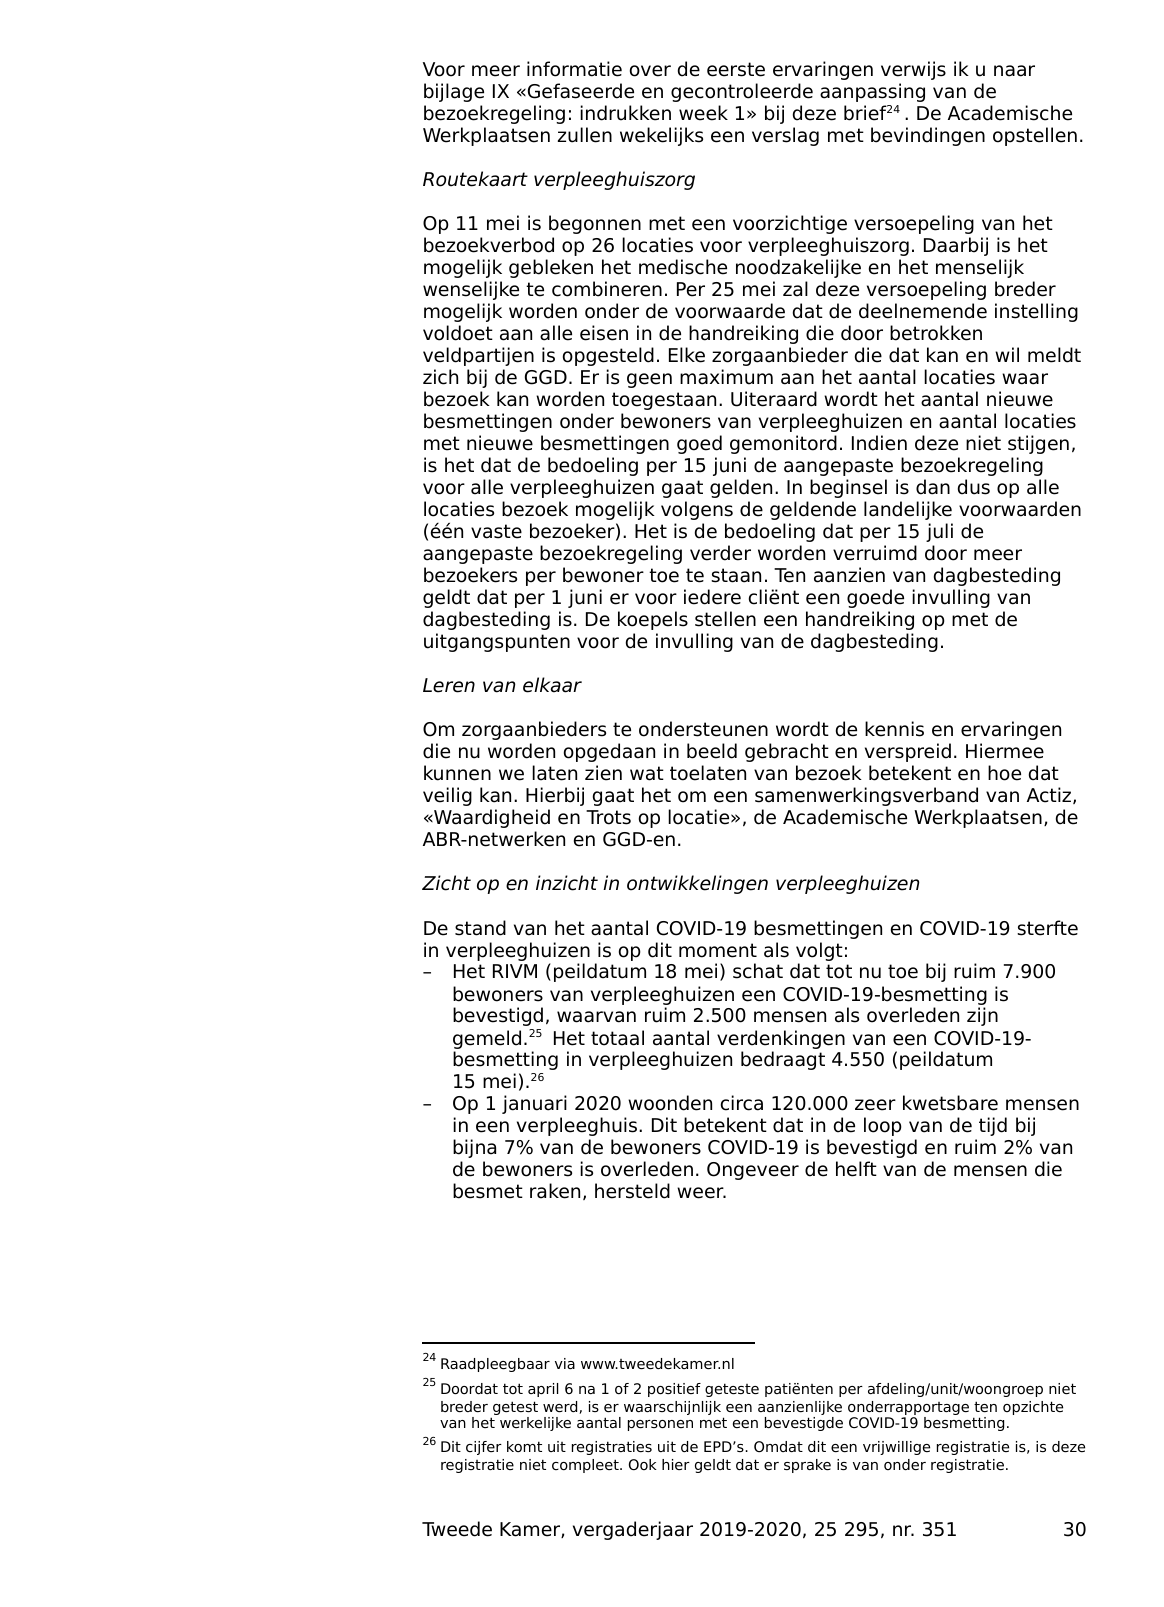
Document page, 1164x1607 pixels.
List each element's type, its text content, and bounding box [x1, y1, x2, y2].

text Dit cijfer komt uit registraties uit de EPD’s. Omdat dit een vrijwillige registratie is, is deze registratie niet compleet. Ook hier geldt dat er sprake is van onder registratie. [422, 1435, 1087, 1474]
text – Het RIVM (peildatum 18 mei) schat dat tot nu toe bij ruim 7.900 bewoners van verpleeghuizen een COVID-19-besmetting is bevestigd, waarvan ruim 2.500 mensen als overleden zijn gemeld. Het totaal aantal verdenkingen van een COVID-19-besmetting in verpleeghuizen bedraagt 4.550 (peildatum 15 mei). [422, 961, 1087, 1093]
text Raadpleegbaar via www.tweedekamer.nl [422, 1352, 1087, 1374]
subtitle Leren van elkaar [422, 675, 1087, 697]
text Voor meer informatie over de eerste ervaringen verwijs ik u naar bijlage IX «Gefaseerde en gecontroleerde aanpassing van de bezoekregeling: indrukken week 1» bij deze brief. De Academische Werkplaatsen zullen wekelijks een verslag met bevindingen opstellen. [422, 59, 1087, 147]
text Op 11 mei is begonnen met een voorzichtige versoepeling van het bezoekverbod op 26 locaties voor verpleeghuiszorg. Daarbij is het mogelijk gebleken het medische noodzakelijke en het menselijk wenselijke te combineren. Per 25 mei zal deze versoepeling breder mogelijk worden onder de voorwaarde dat de deelnemende instelling voldoet aan alle eisen in de handreiking die door betrokken veldpartijen is opgesteld. Elke zorgaanbieder die dat kan en wil meldt zich bij de GGD. Er is geen maximum aan het aantal locaties waar bezoek kan worden toegestaan. Uiteraard wordt het aantal nieuwe besmettingen onder bewoners van verpleeghuizen en aantal locaties met nieuwe besmettingen goed gemonitord. Indien deze niet stijgen, is het dat de bedoeling per 15 juni de aangepaste bezoekregeling voor alle verpleeghuizen gaat gelden. In beginsel is dan dus op alle locaties bezoek mogelijk volgens de geldende landelijke voorwaarden (één vaste bezoeker). Het is de bedoeling dat per 15 juli de aangepaste bezoekregeling verder worden verruimd door meer bezoekers per bewoner toe te staan. Ten aanzien van dagbesteding geldt dat per 1 juni er voor iedere cliënt een goede invulling van dagbesteding is. De koepels stellen een handreiking op met de uitgangspunten voor de invulling van de dagbesteding. [422, 213, 1087, 653]
subtitle Routekaart verpleeghuiszorg [422, 169, 1087, 191]
text Om zorgaanbieders te ondersteunen wordt de kennis en ervaringen die nu worden opgedaan in beeld gebracht en verspreid. Hiermee kunnen we laten zien wat toelaten van bezoek betekent en hoe dat veilig kan. Hierbij gaat het om een samenwerkingsverband van Actiz, «Waardigheid en Trots op locatie», de Academische Werkplaatsen, de ABR-netwerken en GGD-en. [422, 719, 1087, 851]
text De stand van het aantal COVID-19 besmettingen en COVID-19 sterfte in verpleeghuizen is op dit moment als volgt: [422, 917, 1087, 961]
subtitle Zicht op en inzicht in ontwikkelingen verpleeghuizen [422, 873, 1087, 895]
text – Op 1 januari 2020 woonden circa 120.000 zeer kwetsbare mensen in een verpleeghuis. Dit betekent dat in de loop van de tijd bij bijna 7% van de bewoners COVID-19 is bevestigd en ruim 2% van de bewoners is overleden. Ongeveer de helft van de mensen die besmet raken, hersteld weer. [422, 1093, 1087, 1203]
text Doordat tot april 6 na 1 of 2 positief geteste patiënten per afdeling/unit/woongroep niet breder getest werd, is er waarschijnlijk een aanzienlijke onderrapportage ten opzichte van het werkelijke aantal personen met een bevestigde COVID-19 besmetting. [422, 1377, 1087, 1432]
